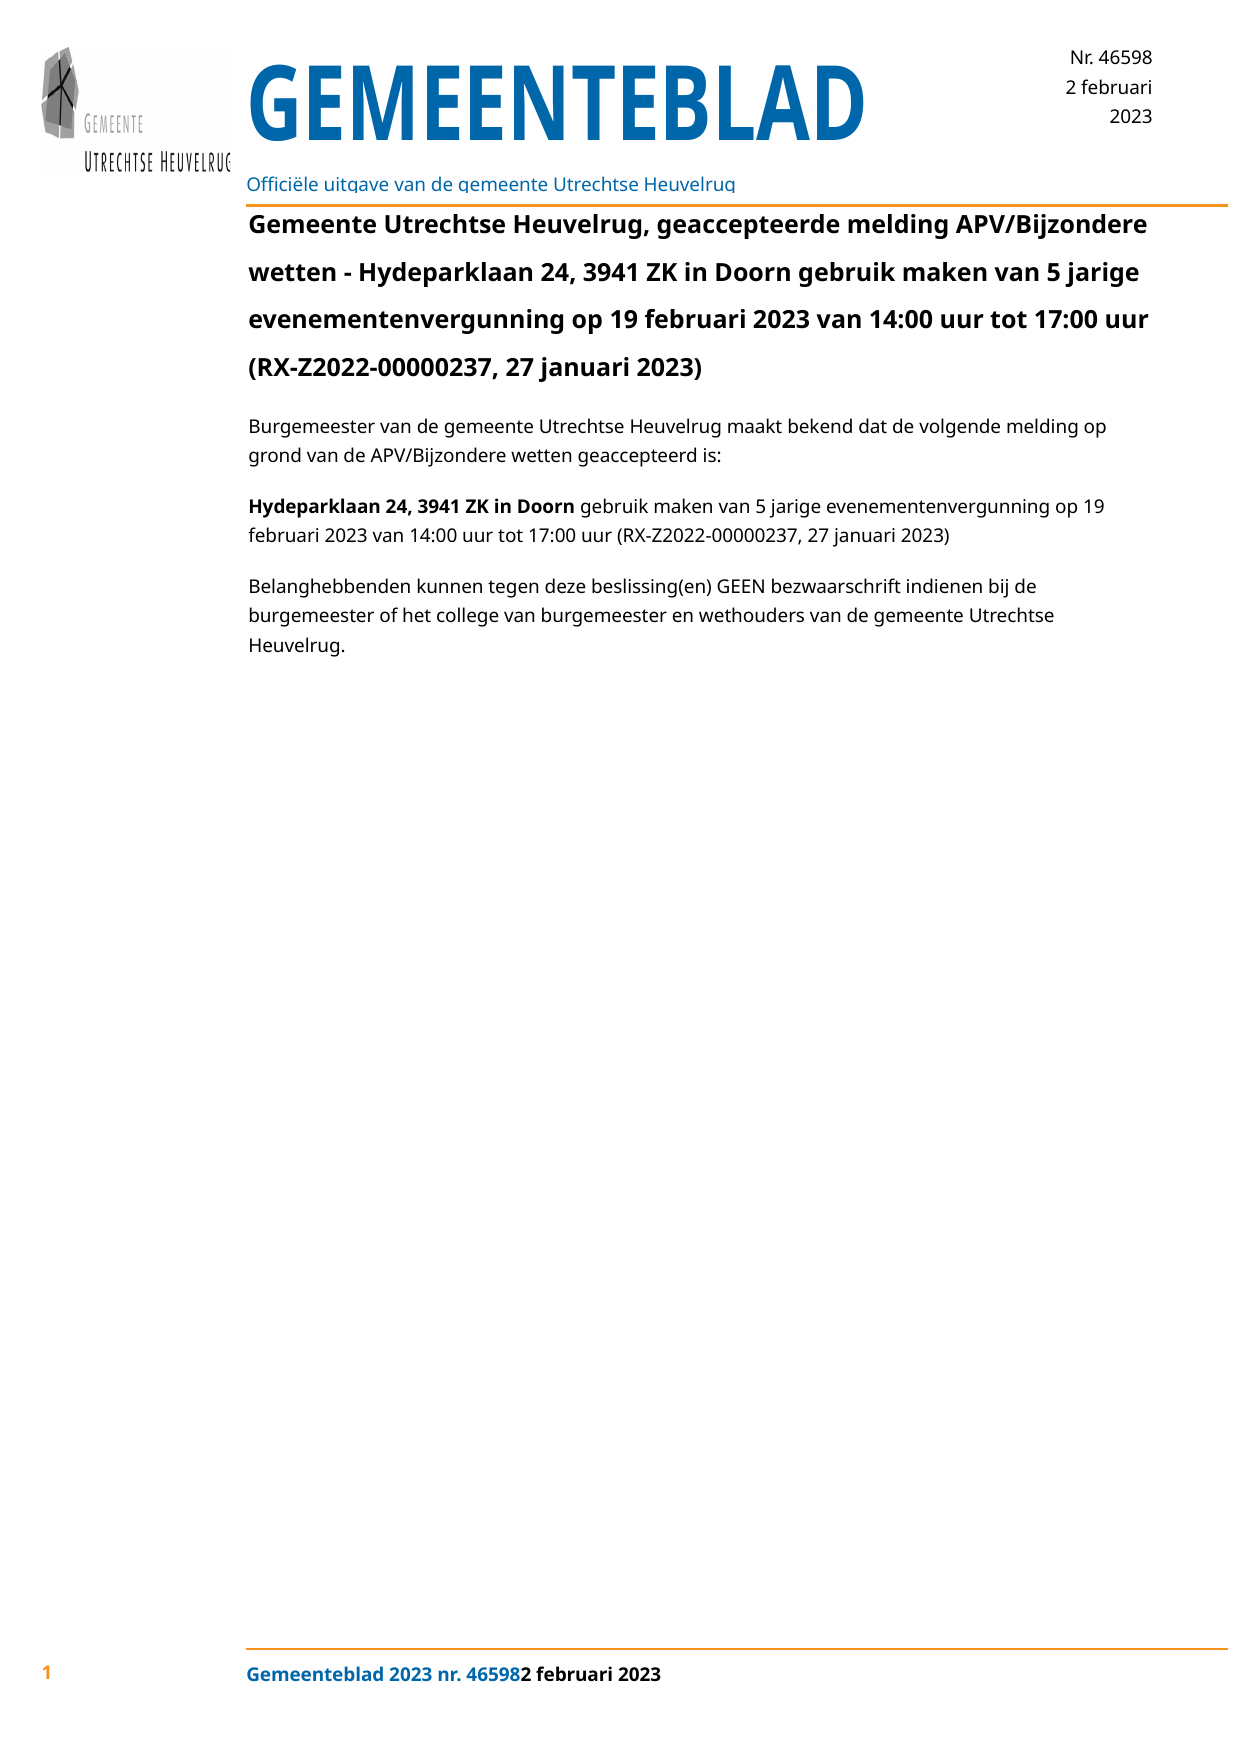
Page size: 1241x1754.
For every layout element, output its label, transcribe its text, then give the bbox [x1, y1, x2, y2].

picture [41, 47, 231, 172]
text Belanghebbenden kunnen tegen deze beslissing(en) GEEN bezwaarschrift indienen bij de burgemeester of het college van burgemeester en wethouders van de gemeente Utrechtse Heuvelrug. [248, 573, 1152, 658]
text Gemeente Utrechtse Heuvelrug, geaccepteerde melding APV/Bijzondere wetten - Hydeparklaan 24, 3941 ZK in Doorn gebruik maken van 5 jarige evenementenvergunning op 19 februari 2023 van 14:00 uur tot 17:00 uur (RX-Z2022-00000237, 27 januari 2023) [248, 207, 1152, 384]
text Burgemeester van de gemeente Utrechtse Heuvelrug maakt bekend dat de volgende melding op grond van de APV/Bijzondere wetten geaccepteerd is: [248, 413, 1152, 468]
text Hydeparklaan 24, 3941 ZK in Doorn gebruik maken van 5 jarige evenementenvergunning op 19 februari 2023 van 14:00 uur tot 17:00 uur (RX-Z2022-00000237, 27 januari 2023) [248, 493, 1152, 548]
